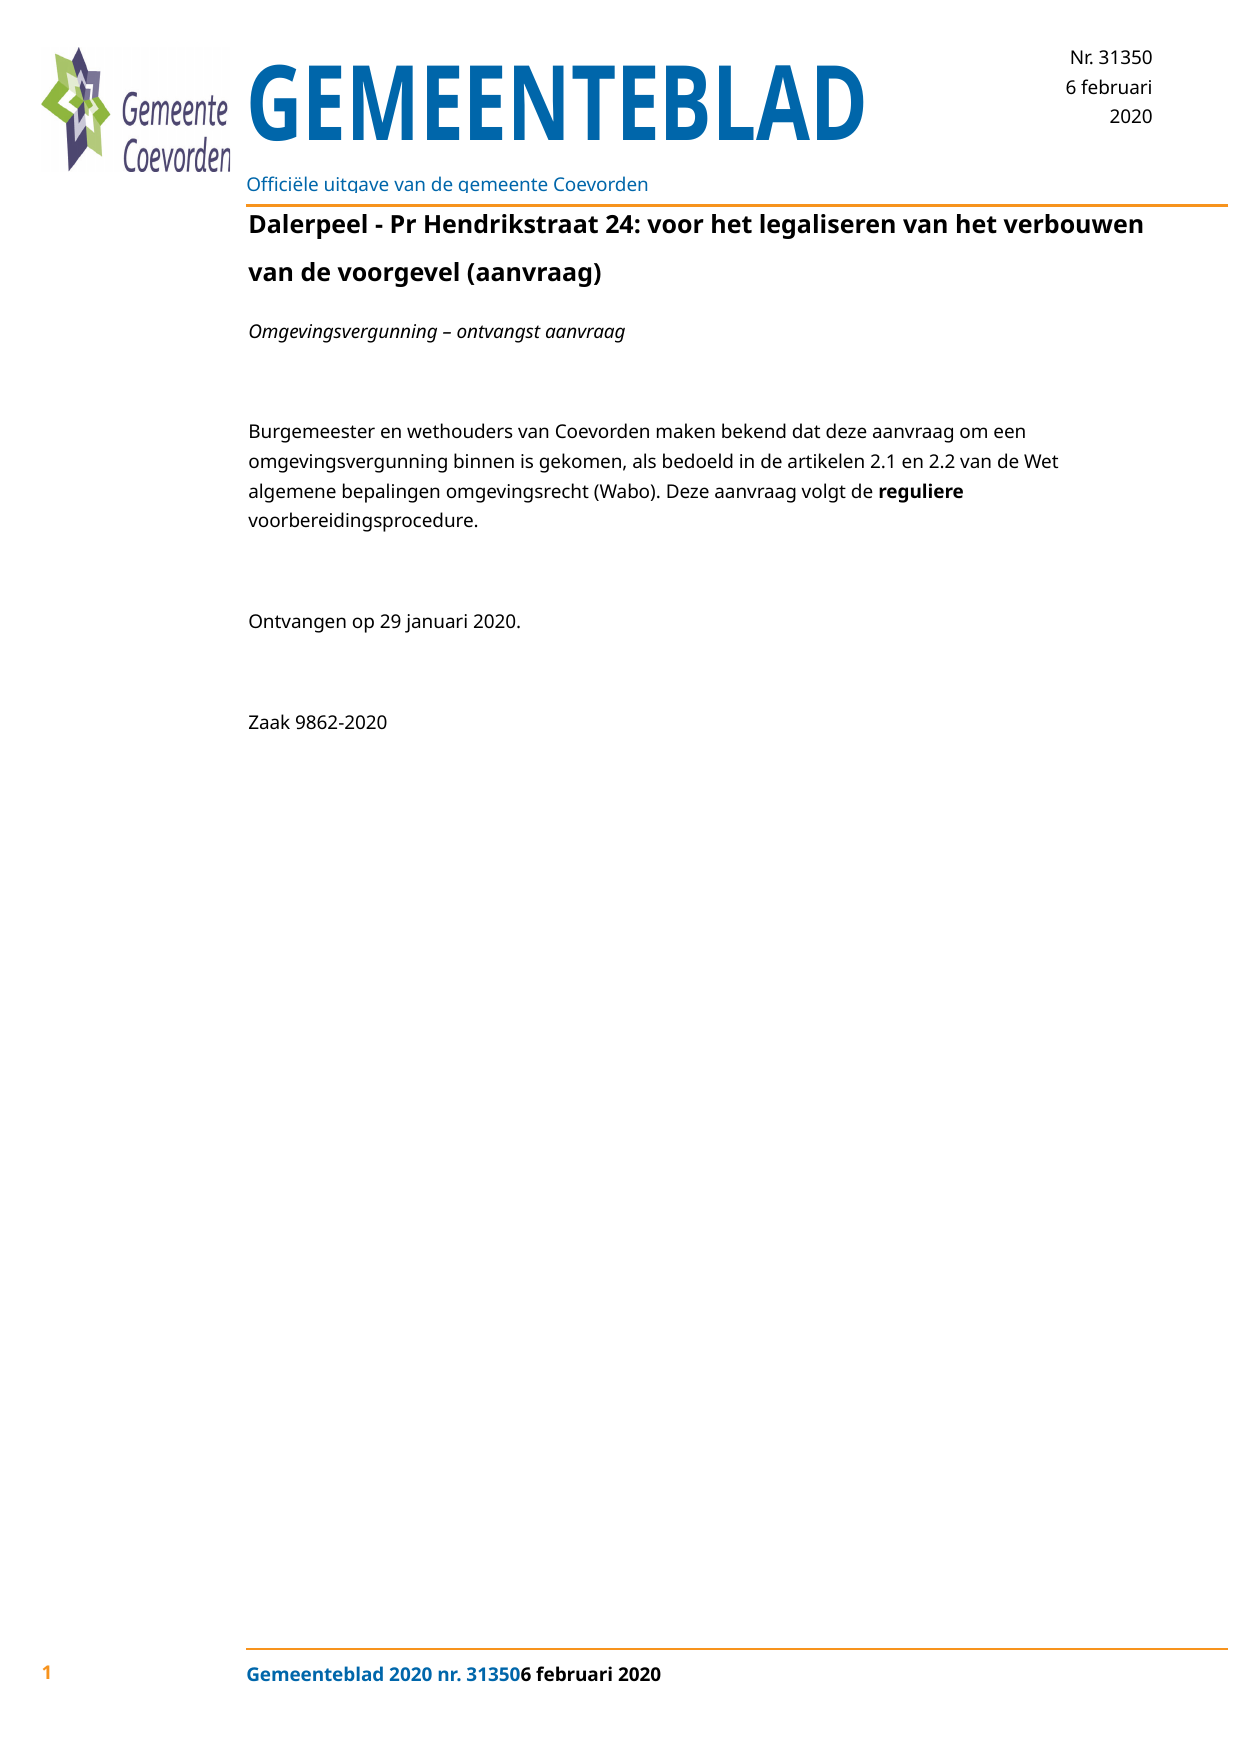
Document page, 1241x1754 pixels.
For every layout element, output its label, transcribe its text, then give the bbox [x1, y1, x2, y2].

text Burgemeester en wethouders van Coevorden maken bekend dat deze aanvraag om een omgevingsvergunning binnen is gekomen, als bedoeld in de artikelen 2.1 en 2.2 van de Wet algemene bepalingen omgevingsrecht (Wabo). Deze aanvraag volgt de reguliere voorbereidingsprocedure. [248, 419, 1152, 533]
text Dalerpeel - Pr Hendrikstraat 24: voor het legaliseren van het verbouwen van de voorgevel (aanvraag) [248, 207, 1152, 288]
text Ontvangen op 29 januari 2020. [248, 608, 1152, 634]
text Omgevingsvergunning – ontvangst aanvraag [248, 318, 1152, 344]
text Zaak 9862-2020 [248, 709, 1152, 735]
picture [41, 47, 231, 172]
